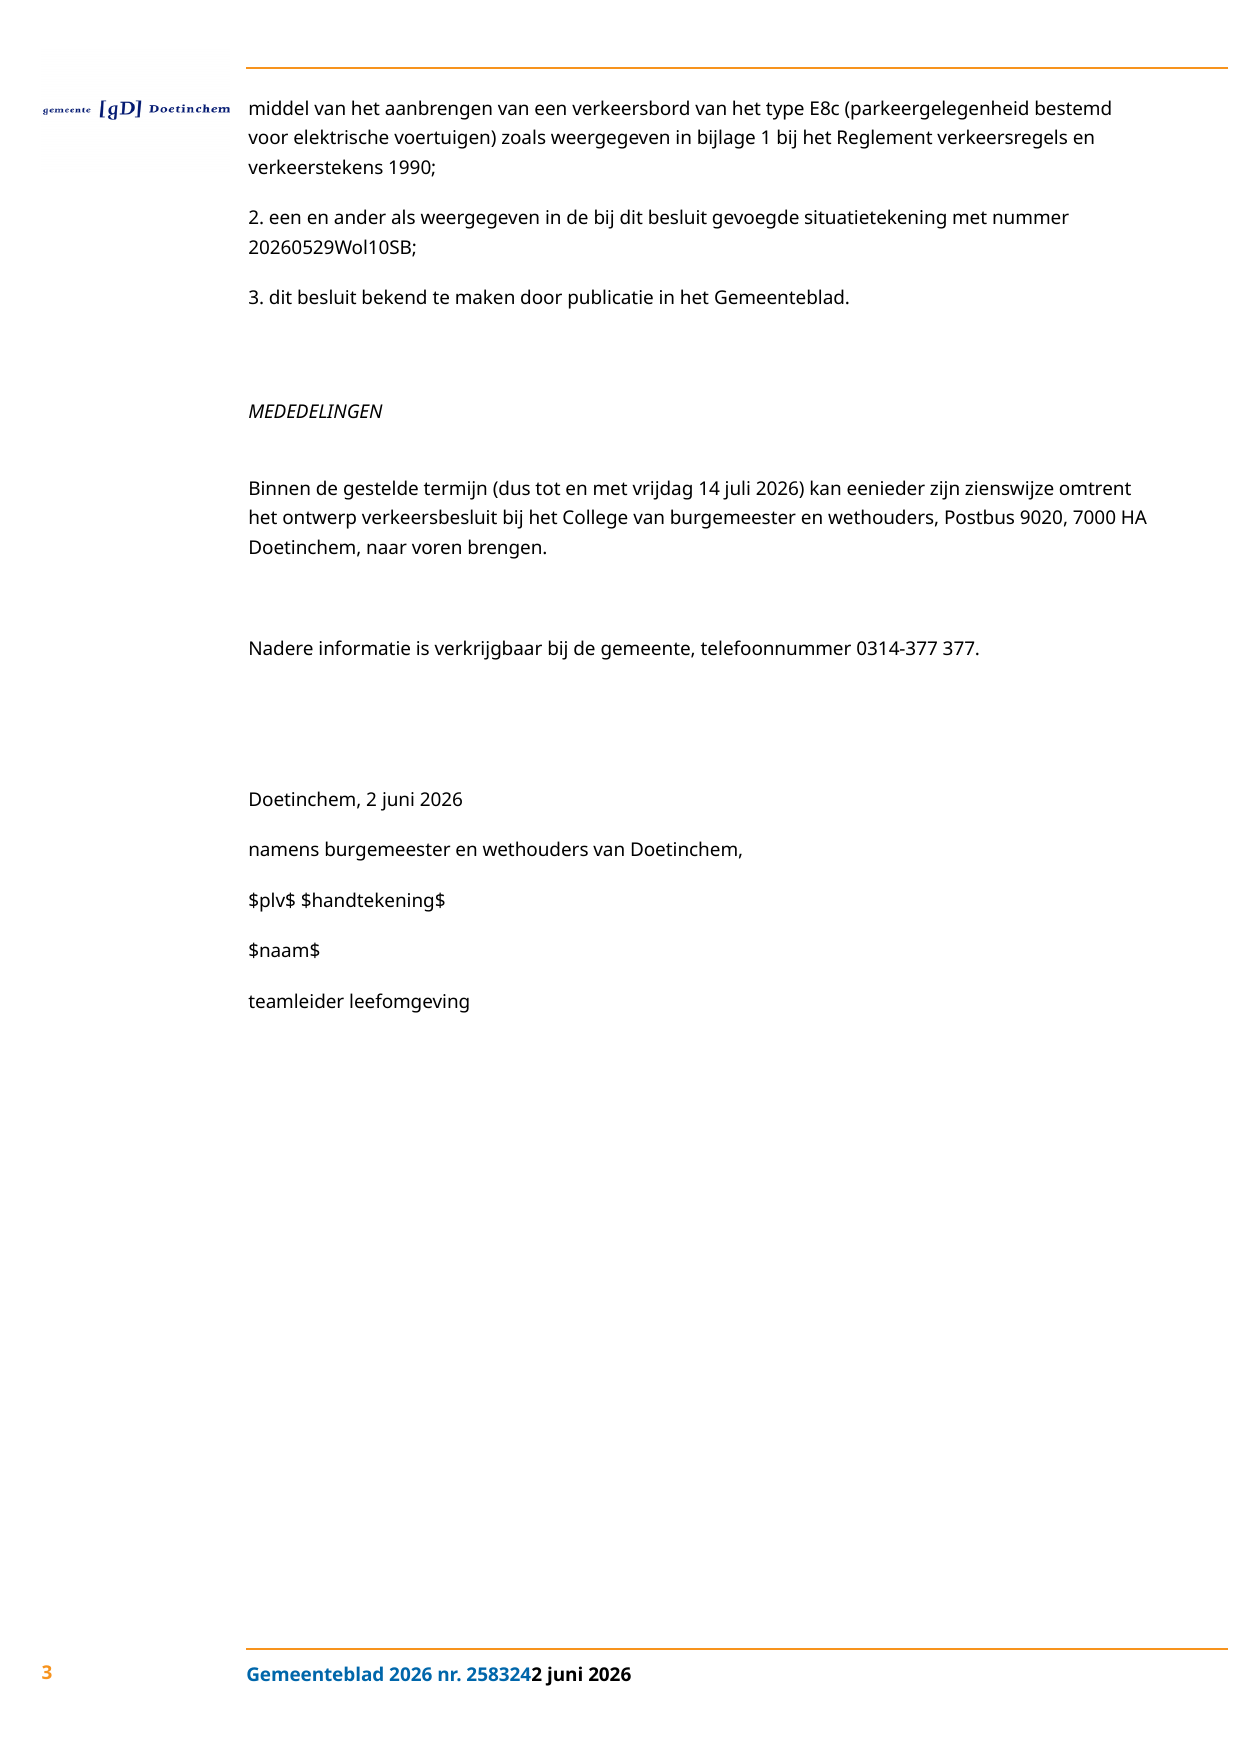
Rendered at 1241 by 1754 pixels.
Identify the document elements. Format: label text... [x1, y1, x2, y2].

picture [41, 47, 231, 172]
text Doetinchem, 2 juni 2026 [248, 786, 1152, 812]
text MEDEDELINGEN [248, 399, 1152, 424]
text teamleider leefomgeving [248, 988, 1152, 1013]
text namens burgemeester en wethouders van Doetinchem, [248, 837, 1152, 862]
text 2. een en ander als weergegeven in de bij dit besluit gevoegde situatietekening met nummer 20260529Wol10SB; [248, 204, 1152, 260]
text middel van het aanbrengen van een verkeersbord van het type E8c (parkeergelegenheid bestemd voor elektrische voertuigen) zoals weergegeven in bijlage 1 bij het Reglement verkeersregels en verkeerstekens 1990; [248, 95, 1152, 180]
text Nadere informatie is verkrijgbaar bij de gemeente, telefoonnummer 0314-377 377. [248, 635, 1152, 661]
text Binnen de gestelde termijn (dus tot en met vrijdag 14 juli 2026) kan eenieder zijn zienswijze omtrent het ontwerp verkeersbesluit bij het College van burgemeester en wethouders, Postbus 9020, 7000 HA Doetinchem, naar voren brengen. [248, 475, 1152, 560]
text $naam$ [248, 937, 1152, 963]
text $plv$ $handtekening$ [248, 887, 1152, 913]
text 3. dit besluit bekend te maken door publicatie in het Gemeenteblad. [248, 284, 1152, 310]
